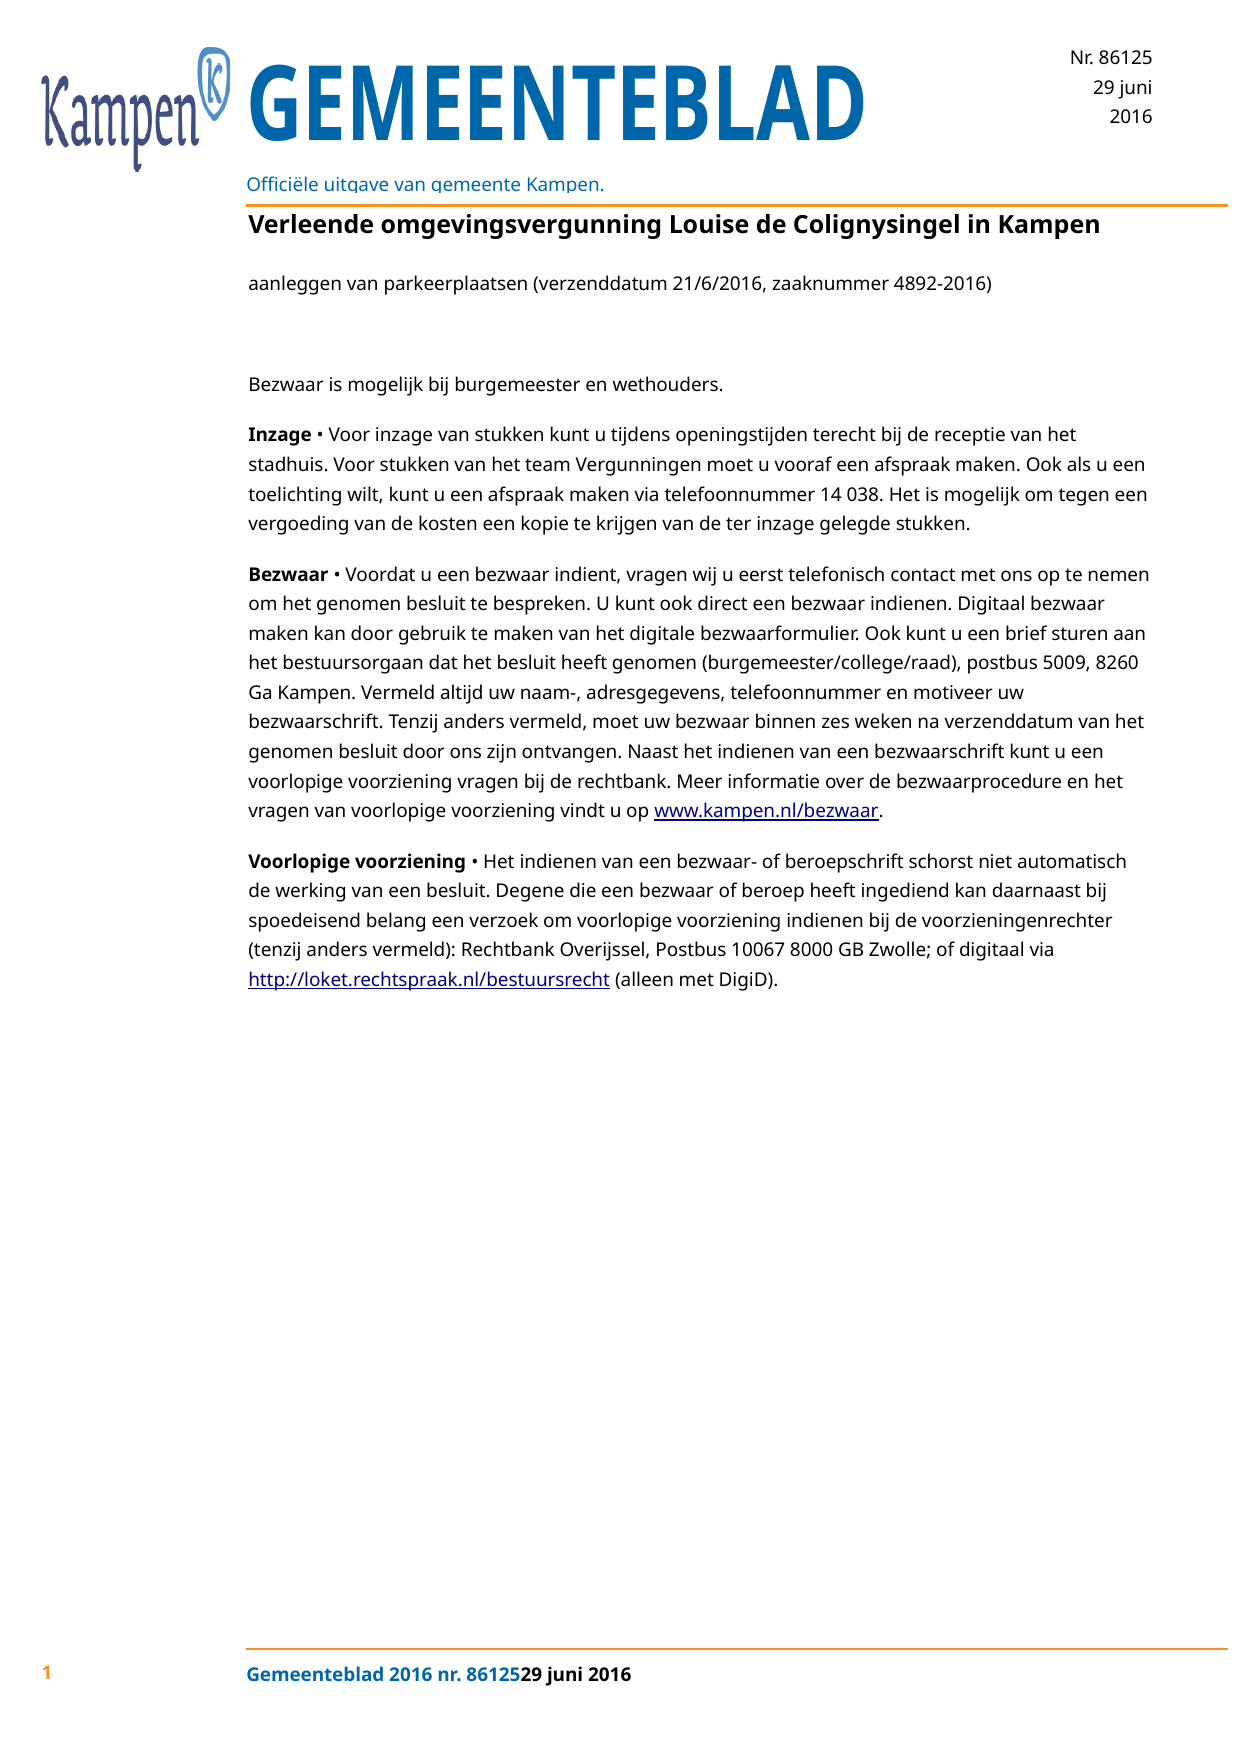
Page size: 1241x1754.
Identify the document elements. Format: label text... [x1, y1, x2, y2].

text Bezwaar • Voordat u een bezwaar indient, vragen wij u eerst telefonisch contact met ons op te nemen om het genomen besluit te bespreken. U kunt ook direct een bezwaar indienen. Digitaal bezwaar maken kan door gebruik te maken van het digitale bezwaarformulier. Ook kunt u een brief sturen aan het bestuursorgaan dat het besluit heeft genomen (burgemeester/college/raad), postbus 5009, 8260 Ga Kampen. Vermeld altijd uw naam-, adresgegevens, telefoonnummer en motiveer uw bezwaarschrift. Tenzij anders vermeld, moet uw bezwaar binnen zes weken na verzenddatum van het genomen besluit door ons zijn ontvangen. Naast het indienen van een bezwaarschrift kunt u een voorlopige voorziening vragen bij de rechtbank. Meer informatie over de bezwaarprocedure en het vragen van voorlopige voorziening vindt u op www.kampen.nl/bezwaar. [248, 561, 1152, 823]
picture [41, 47, 231, 172]
text Bezwaar is mogelijk bij burgemeester en wethouders. [248, 371, 1152, 397]
text Verleende omgevingsvergunning Louise de Colignysingel in Kampen [248, 207, 1152, 241]
text Voorlopige voorziening • Het indienen van een bezwaar- of beroepschrift schorst niet automatisch de werking van een besluit. Degene die een bezwaar of beroep heeft ingediend kan daarnaast bij spoedeisend belang een verzoek om voorlopige voorziening indienen bij de voorzieningenrechter (tenzij anders vermeld): Rechtbank Overijssel, Postbus 10067 8000 GB Zwolle; of digitaal via http://loket.rechtspraak.nl/bestuursrecht (alleen met DigiD). [248, 848, 1152, 992]
text aanleggen van parkeerplaatsen (verzenddatum 21/6/2016, zaaknummer 4892-2016) [248, 270, 1152, 296]
text Inzage • Voor inzage van stukken kunt u tijdens openingstijden terecht bij de receptie van het stadhuis. Voor stukken van het team Vergunningen moet u vooraf een afspraak maken. Ook als u een toelichting wilt, kunt u een afspraak maken via telefoonnummer 14 038. Het is mogelijk om tegen een vergoeding van de kosten een kopie te krijgen van de ter inzage gelegde stukken. [248, 422, 1152, 536]
